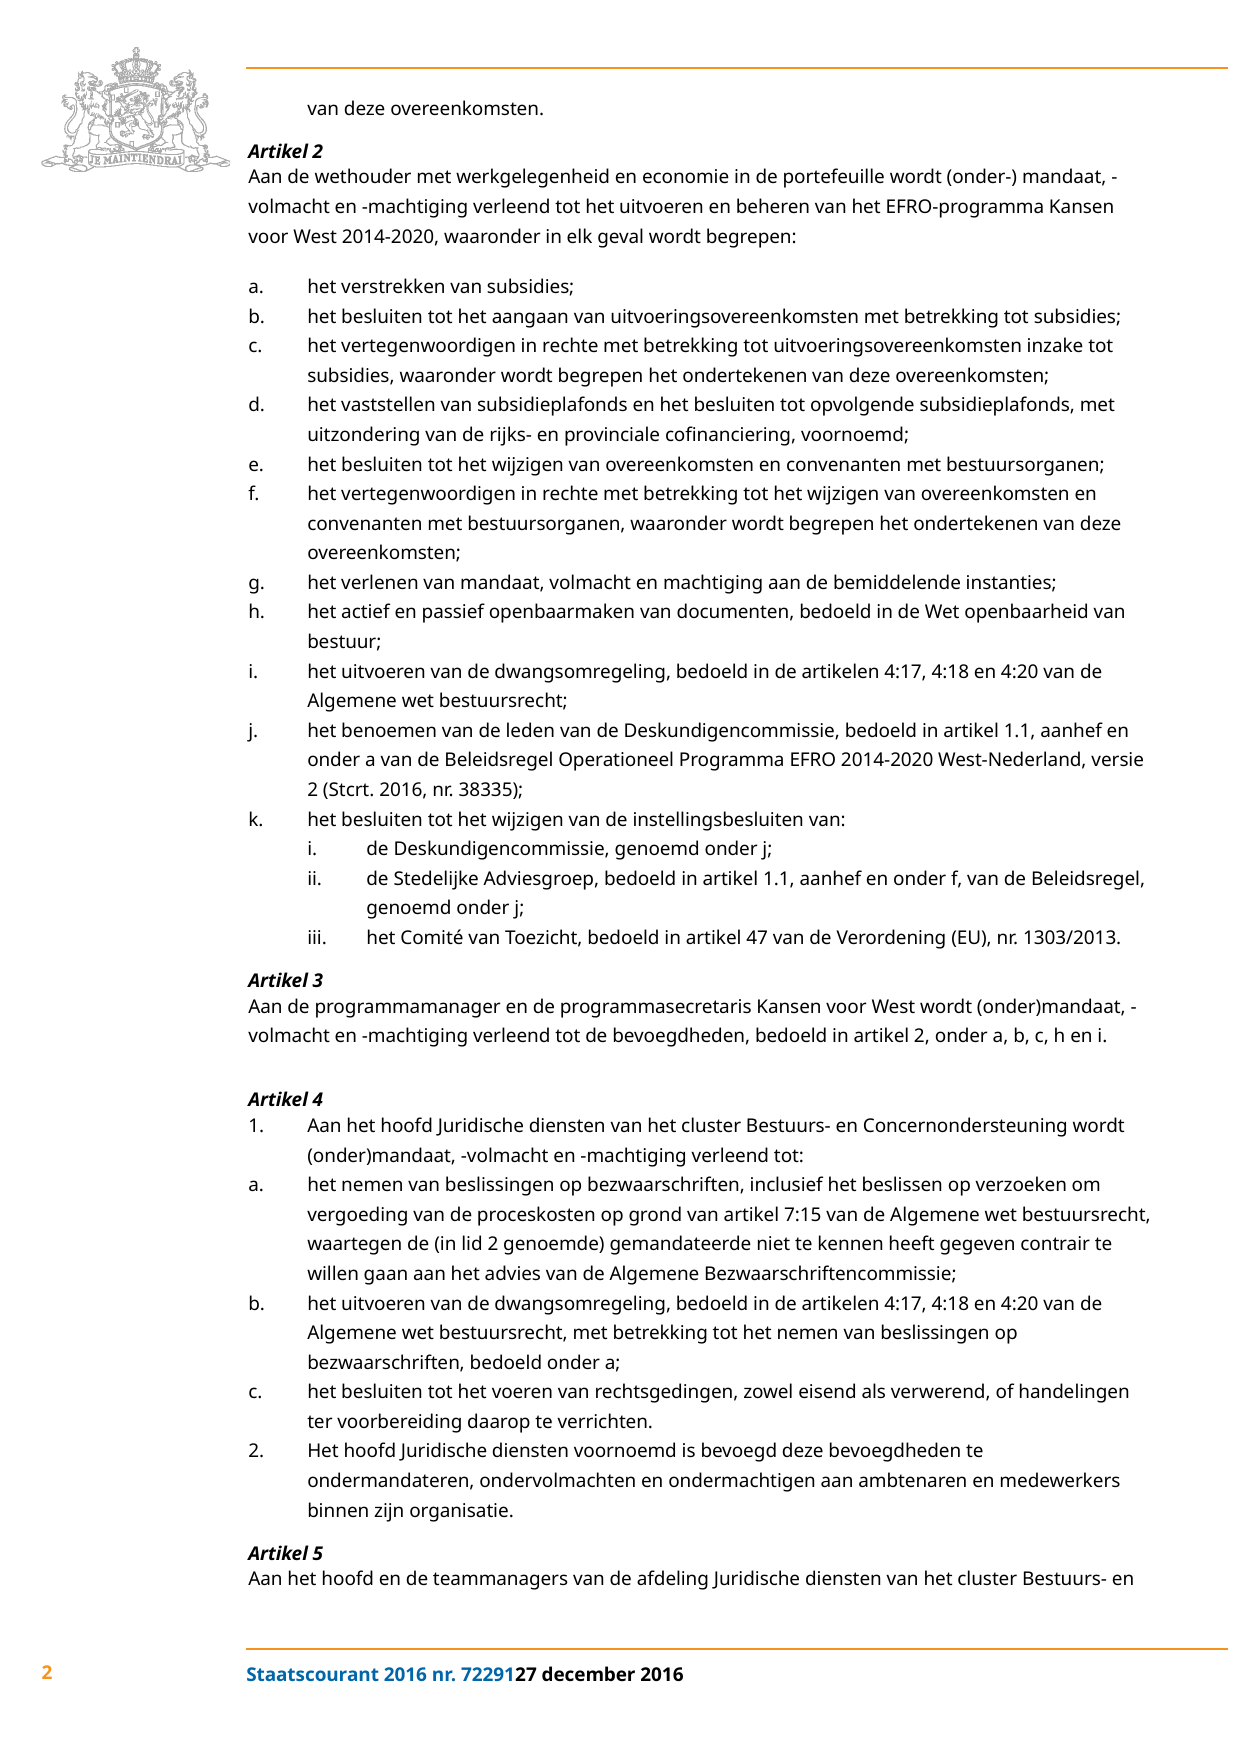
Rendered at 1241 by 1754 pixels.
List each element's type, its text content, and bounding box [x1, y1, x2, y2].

text Aan de wethouder met werkgelegenheid en economie in de portefeuille wordt (onder-) mandaat, -volmacht en -machtiging verleend tot het uitvoeren en beheren van het EFRO-programma Kansen voor West 2014-2020, waaronder in elk geval wordt begrepen: [248, 164, 1152, 248]
list het vaststellen van subsidieplafonds en het besluiten tot opvolgende subsidieplafonds, met uitzondering van de rijks- en provinciale cofinanciering, voornoemd; [248, 392, 1152, 447]
list het actief en passief openbaarmaken van documenten, bedoeld in de Wet openbaarheid van bestuur; [248, 599, 1152, 654]
text Aan de programmamanager en de programmasecretaris Kansen voor West wordt (onder)mandaat, -volmacht en -machtiging verleend tot de bevoegdheden, bedoeld in artikel 2, onder a, b, c, h en i. [248, 993, 1152, 1048]
list het Comité van Toezicht, bedoeld in artikel 47 van de Verordening (EU), nr. 1303/2013. [307, 924, 1152, 950]
list het vertegenwoordigen in rechte met betrekking tot uitvoeringsovereenkomsten inzake tot subsidies, waaronder wordt begrepen het ondertekenen van deze overeenkomsten; [248, 332, 1152, 388]
list Het hoofd Juridische diensten voornoemd is bevoegd deze bevoegdheden te ondermandateren, ondervolmachten en ondermachtigen aan ambtenaren en medewerkers binnen zijn organisatie. [248, 1438, 1152, 1522]
list het nemen van beslissingen op bezwaarschriften, inclusief het beslissen op verzoeken om vergoeding van de proceskosten op grond van artikel 7:15 van de Algemene wet bestuursrecht, waartegen de (in lid 2 genoemde) gemandateerde niet te kennen heeft gegeven contrair te willen gaan aan het advies van de Algemene Bezwaarschriftencommissie; [248, 1171, 1152, 1286]
text Artikel 3 [248, 967, 1152, 993]
text Aan het hoofd en de teammanagers van de afdeling Juridische diensten van het cluster Bestuurs- en [248, 1566, 1152, 1591]
list het verstrekken van subsidies; [248, 273, 1152, 299]
text Artikel 4 [248, 1086, 1152, 1112]
list van deze overeenkomsten. [248, 95, 1152, 121]
list het benoemen van de leden van de Deskundigencommissie, bedoeld in artikel 1.1, aanhef en onder a van de Beleidsregel Operationeel Programma EFRO 2014-2020 West-Nederland, versie 2 (Stcrt. 2016, nr. 38335); [248, 717, 1152, 802]
list het uitvoeren van de dwangsomregeling, bedoeld in de artikelen 4:17, 4:18 en 4:20 van de Algemene wet bestuursrecht; [248, 658, 1152, 713]
text Artikel 2 [248, 138, 1152, 164]
list het besluiten tot het wijzigen van de instellingsbesluiten van: [248, 806, 1152, 831]
list Aan het hoofd Juridische diensten van het cluster Bestuurs- en Concernondersteuning wordt (onder)mandaat, -volmacht en -machtiging verleend tot: [248, 1112, 1152, 1167]
list het vertegenwoordigen in rechte met betrekking tot het wijzigen van overeenkomsten en convenanten met bestuursorganen, waaronder wordt begrepen het ondertekenen van deze overeenkomsten; [248, 480, 1152, 565]
list de Stedelijke Adviesgroep, bedoeld in artikel 1.1, aanhef en onder f, van de Beleidsregel, genoemd onder j; [307, 865, 1152, 920]
picture [41, 47, 231, 172]
text Artikel 5 [248, 1540, 1152, 1566]
list het besluiten tot het voeren van rechtsgedingen, zowel eisend als verwerend, of handelingen ter voorbereiding daarop te verrichten. [248, 1378, 1152, 1434]
list het besluiten tot het aangaan van uitvoeringsovereenkomsten met betrekking tot subsidies; [248, 303, 1152, 328]
list het uitvoeren van de dwangsomregeling, bedoeld in de artikelen 4:17, 4:18 en 4:20 van de Algemene wet bestuursrecht, met betrekking tot het nemen van beslissingen op bezwaarschriften, bedoeld onder a; [248, 1290, 1152, 1374]
list het verlenen van mandaat, volmacht en machtiging aan de bemiddelende instanties; [248, 569, 1152, 595]
list de Deskundigencommissie, genoemd onder j; [307, 835, 1152, 861]
list het besluiten tot het wijzigen van overeenkomsten en convenanten met bestuursorganen; [248, 451, 1152, 476]
